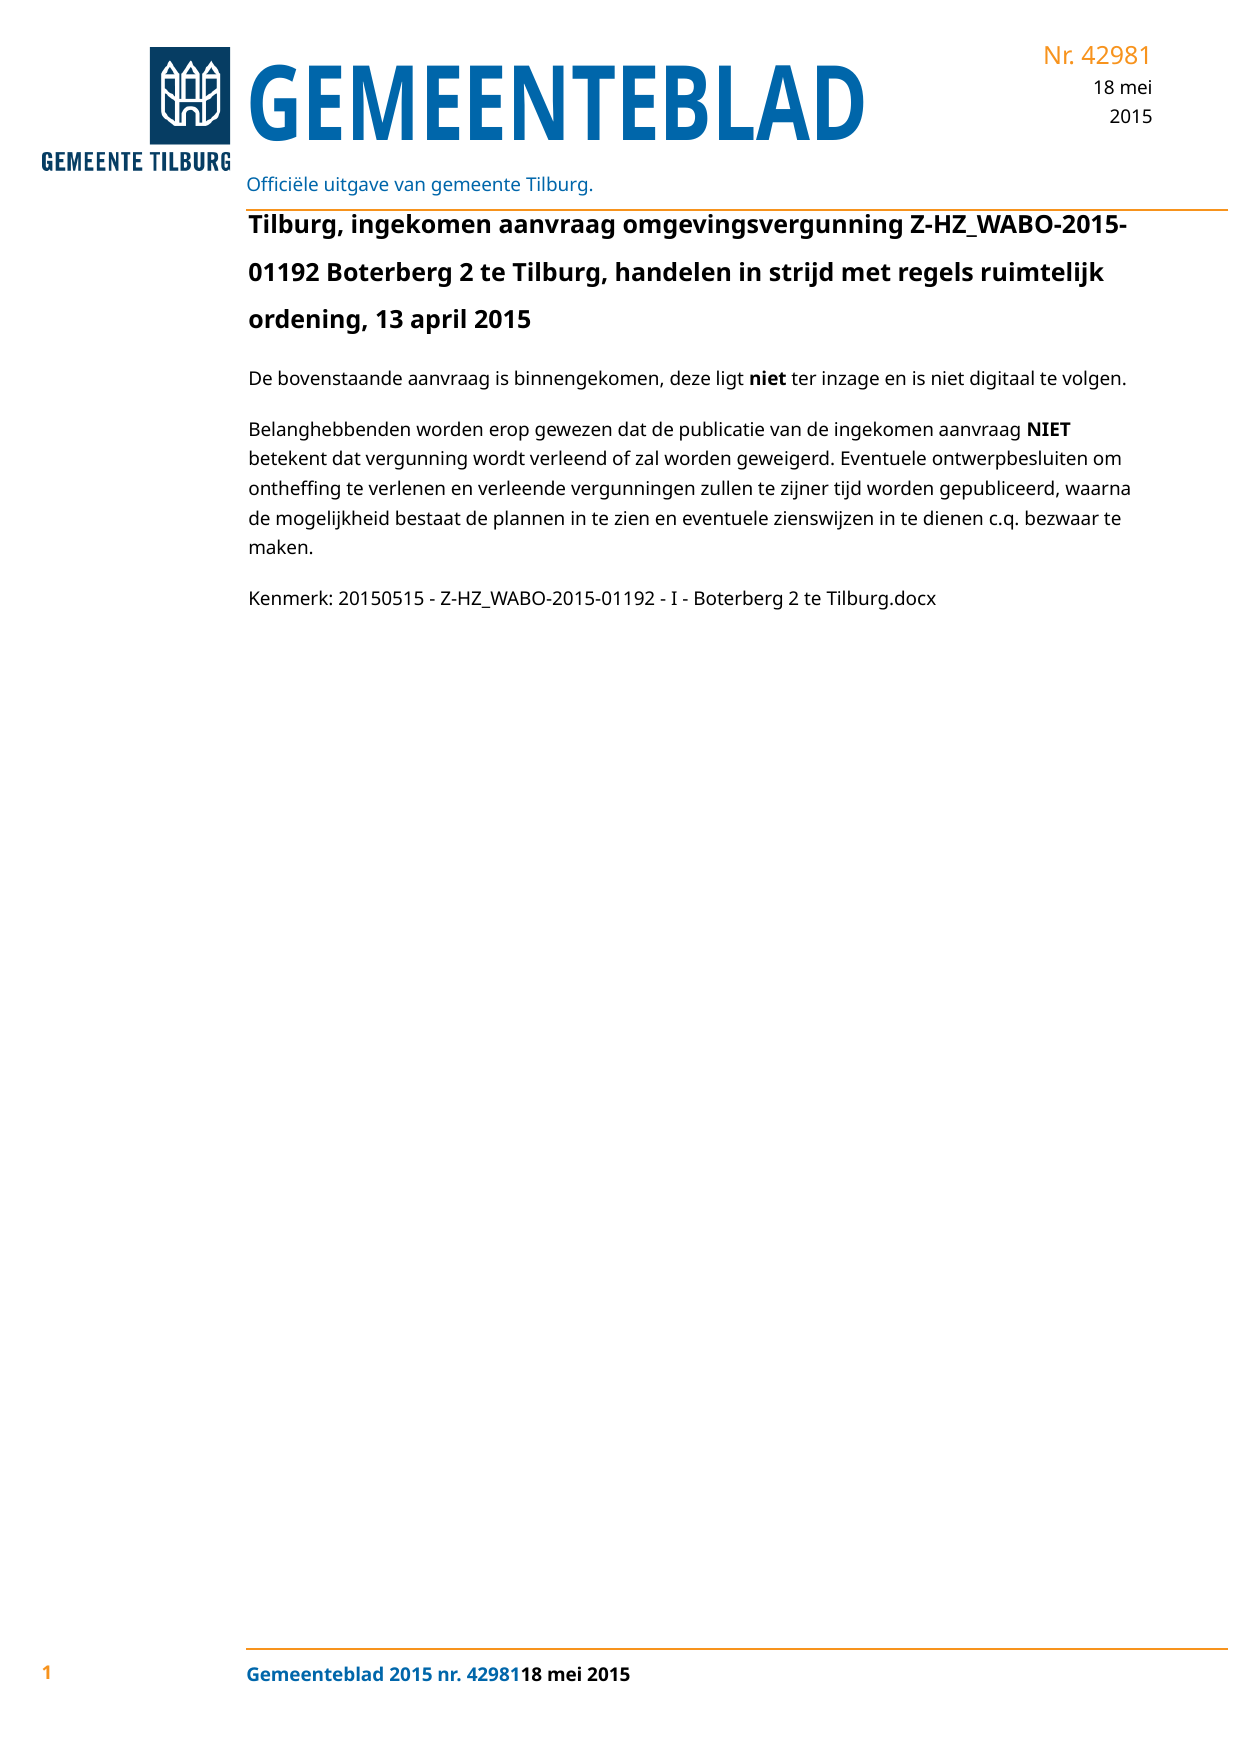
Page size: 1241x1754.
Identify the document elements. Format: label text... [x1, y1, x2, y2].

picture [41, 47, 231, 172]
text Tilburg, ingekomen aanvraag omgevingsvergunning Z-HZ_WABO-2015-01192 Boterberg 2 te Tilburg, handelen in strijd met regels ruimtelijk ordening, 13 april 2015 [248, 211, 1152, 336]
text De bovenstaande aanvraag is binnengekomen, deze ligt niet ter inzage en is niet digitaal te volgen. [248, 366, 1152, 391]
text Belanghebbenden worden erop gewezen dat de publicatie van de ingekomen aanvraag NIET betekent dat vergunning wordt verleend of zal worden geweigerd. Eventuele ontwerpbesluiten om ontheffing te verlenen en verleende vergunningen zullen te zijner tijd worden gepubliceerd, waarna de mogelijkheid bestaat de plannen in te zien en eventuele zienswijzen in te dienen c.q. bezwaar te maken. [248, 416, 1152, 560]
text Kenmerk: 20150515 - Z-HZ_WABO-2015-01192 - I - Boterberg 2 te Tilburg.docx [248, 585, 1152, 610]
